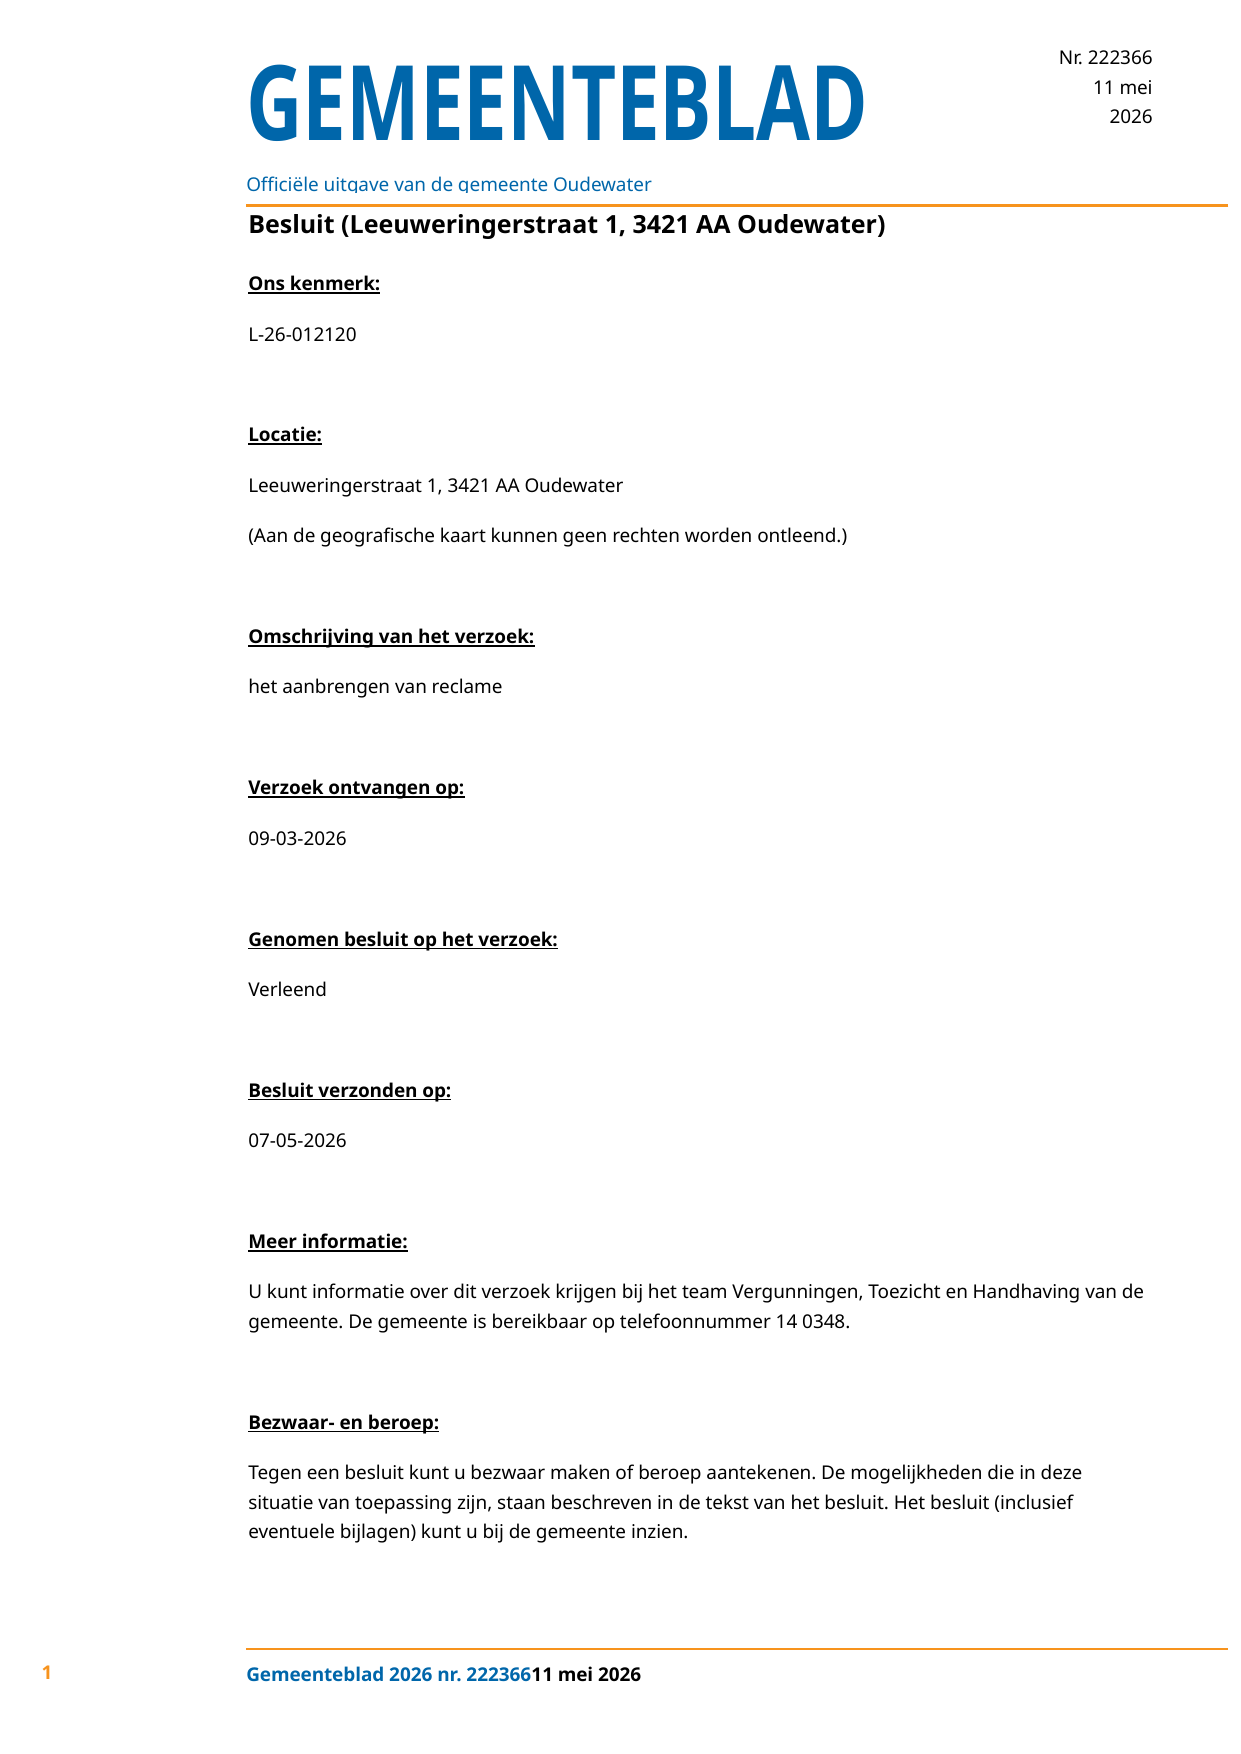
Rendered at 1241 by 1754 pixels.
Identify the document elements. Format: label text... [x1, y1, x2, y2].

picture [41, 47, 231, 172]
text Ons kenmerk: [248, 270, 1152, 296]
text Bezwaar- en beroep: [248, 1409, 1152, 1435]
text Besluit (Leeuweringerstraat 1, 3421 AA Oudewater) [248, 207, 1152, 241]
text Meer informatie: [248, 1228, 1152, 1254]
text het aanbrengen van reclame [248, 674, 1152, 699]
text U kunt informatie over dit verzoek krijgen bij het team Vergunningen, Toezicht en Handhaving van de gemeente. De gemeente is bereikbaar op telefoonnummer 14 0348. [248, 1279, 1152, 1334]
text Verleend [248, 976, 1152, 1002]
text 09-03-2026 [248, 825, 1152, 851]
text L-26-012120 [248, 321, 1152, 346]
text Verzoek ontvangen op: [248, 774, 1152, 800]
text (Aan de geografische kaart kunnen geen rechten worden ontleend.) [248, 522, 1152, 548]
text 07-05-2026 [248, 1127, 1152, 1153]
text Omschrijving van het verzoek: [248, 623, 1152, 649]
text Genomen besluit op het verzoek: [248, 926, 1152, 951]
text Tegen een besluit kunt u bezwaar maken of beroep aantekenen. De mogelijkheden die in deze situatie van toepassing zijn, staan beschreven in de tekst van het besluit. Het besluit (inclusief eventuele bijlagen) kunt u bij de gemeente inzien. [248, 1459, 1152, 1544]
text Besluit verzonden op: [248, 1077, 1152, 1103]
text Locatie: [248, 422, 1152, 447]
text Leeuweringerstraat 1, 3421 AA Oudewater [248, 472, 1152, 498]
